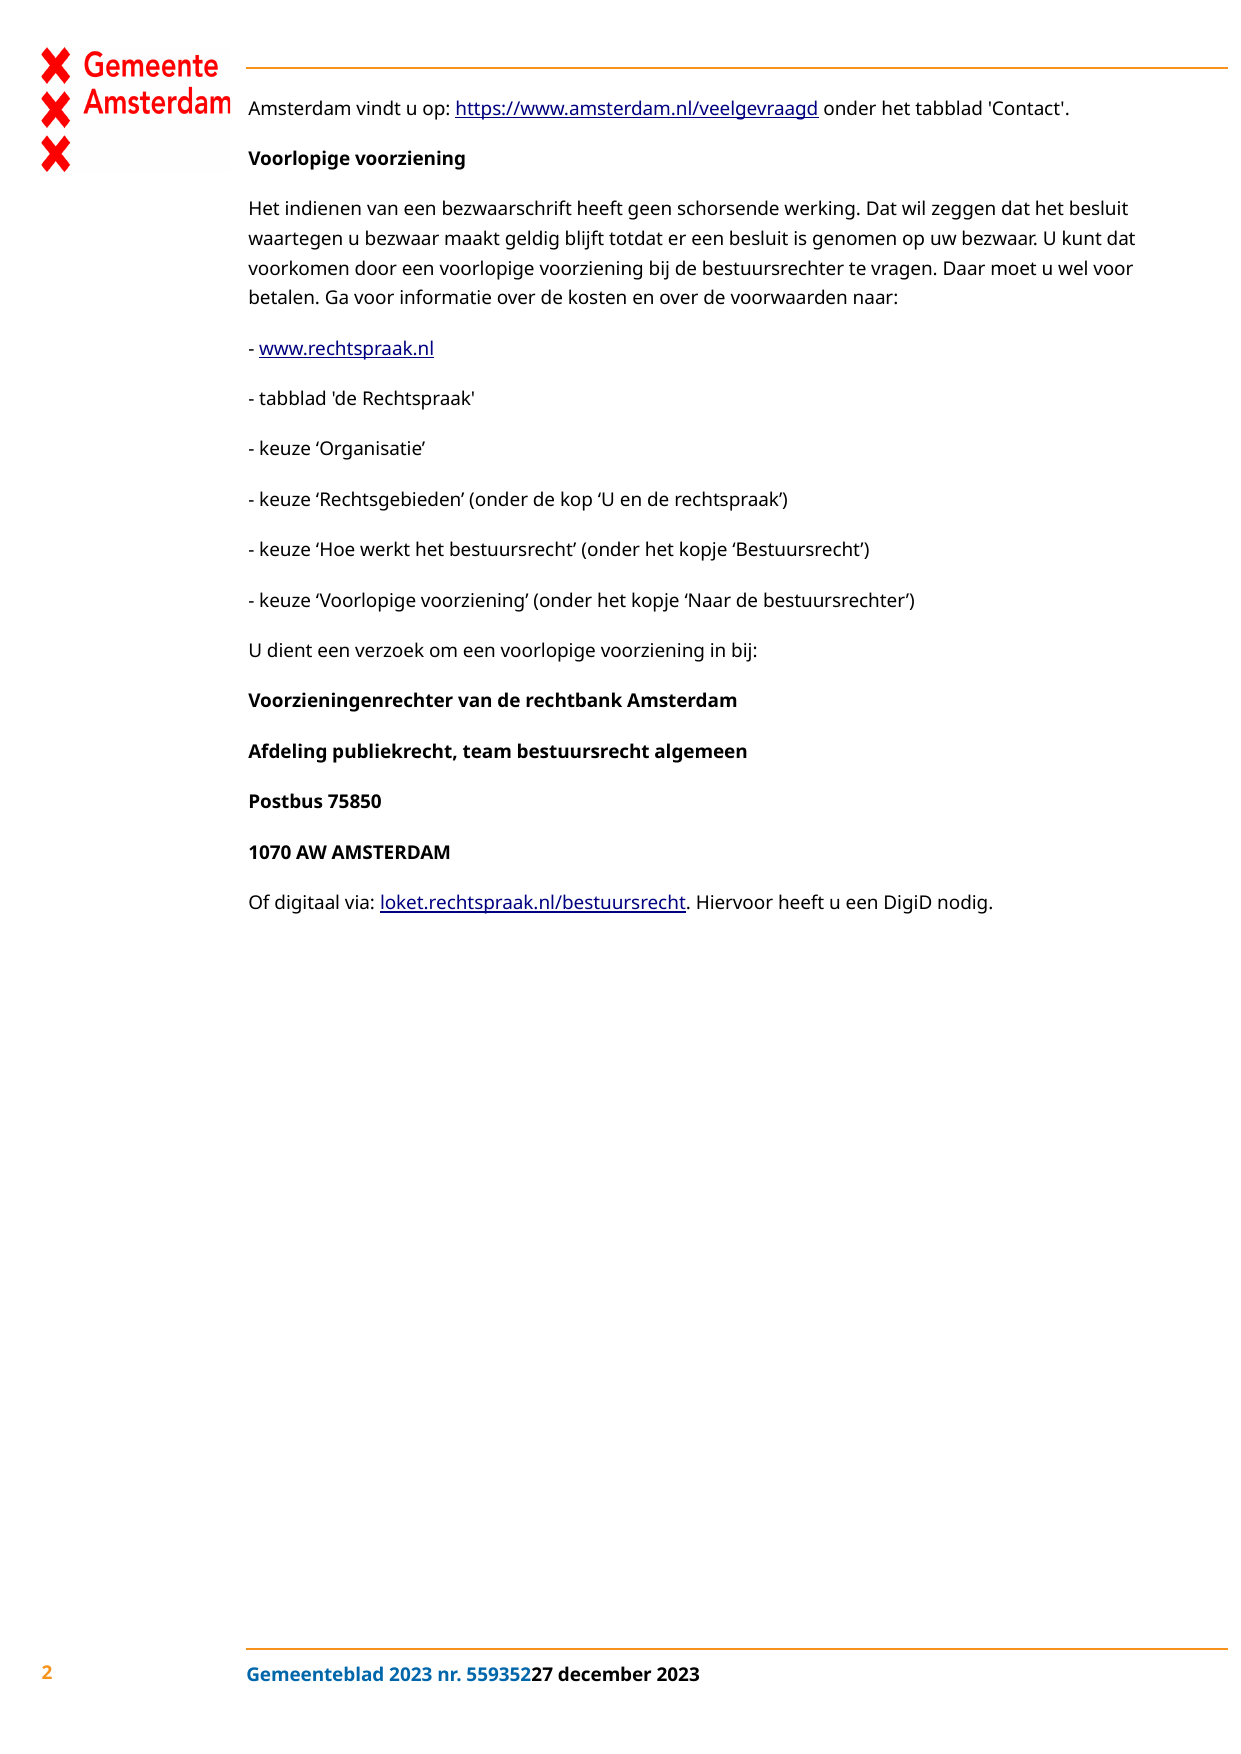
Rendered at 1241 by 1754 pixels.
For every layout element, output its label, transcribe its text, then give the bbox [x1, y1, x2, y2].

text 1070 AW AMSTERDAM [248, 839, 1152, 865]
text Voorlopige voorziening [248, 145, 1152, 171]
text - www.rechtspraak.nl [248, 335, 1152, 361]
text Afdeling publiekrecht, team bestuursrecht algemeen [248, 738, 1152, 764]
text Amsterdam vindt u op: https://www.amsterdam.nl/veelgevraagd onder het tabblad 'Contact'. [248, 95, 1152, 121]
picture [41, 47, 231, 172]
text Het indienen van een bezwaarschrift heeft geen schorsende werking. Dat wil zeggen dat het besluit waartegen u bezwaar maakt geldig blijft totdat er een besluit is genomen op uw bezwaar. U kunt dat voorkomen door een voorlopige voorziening bij de bestuursrechter te vragen. Daar moet u wel voor betalen. Ga voor informatie over de kosten en over de voorwaarden naar: [248, 196, 1152, 310]
text - keuze ‘Hoe werkt het bestuursrecht’ (onder het kopje ‘Bestuursrecht’) [248, 536, 1152, 562]
text U dient een verzoek om een voorlopige voorziening in bij: [248, 637, 1152, 663]
text Voorzieningenrechter van de rechtbank Amsterdam [248, 688, 1152, 713]
text Of digitaal via: loket.rechtspraak.nl/bestuursrecht. Hiervoor heeft u een DigiD nodig. [248, 889, 1152, 915]
text - keuze ‘Rechtsgebieden’ (onder de kop ‘U en de rechtspraak’) [248, 486, 1152, 512]
text - keuze ‘Organisatie’ [248, 436, 1152, 461]
text - tabblad 'de Rechtspraak' [248, 385, 1152, 411]
text Postbus 75850 [248, 788, 1152, 814]
text - keuze ‘Voorlopige voorziening’ (onder het kopje ‘Naar de bestuursrechter’) [248, 587, 1152, 613]
